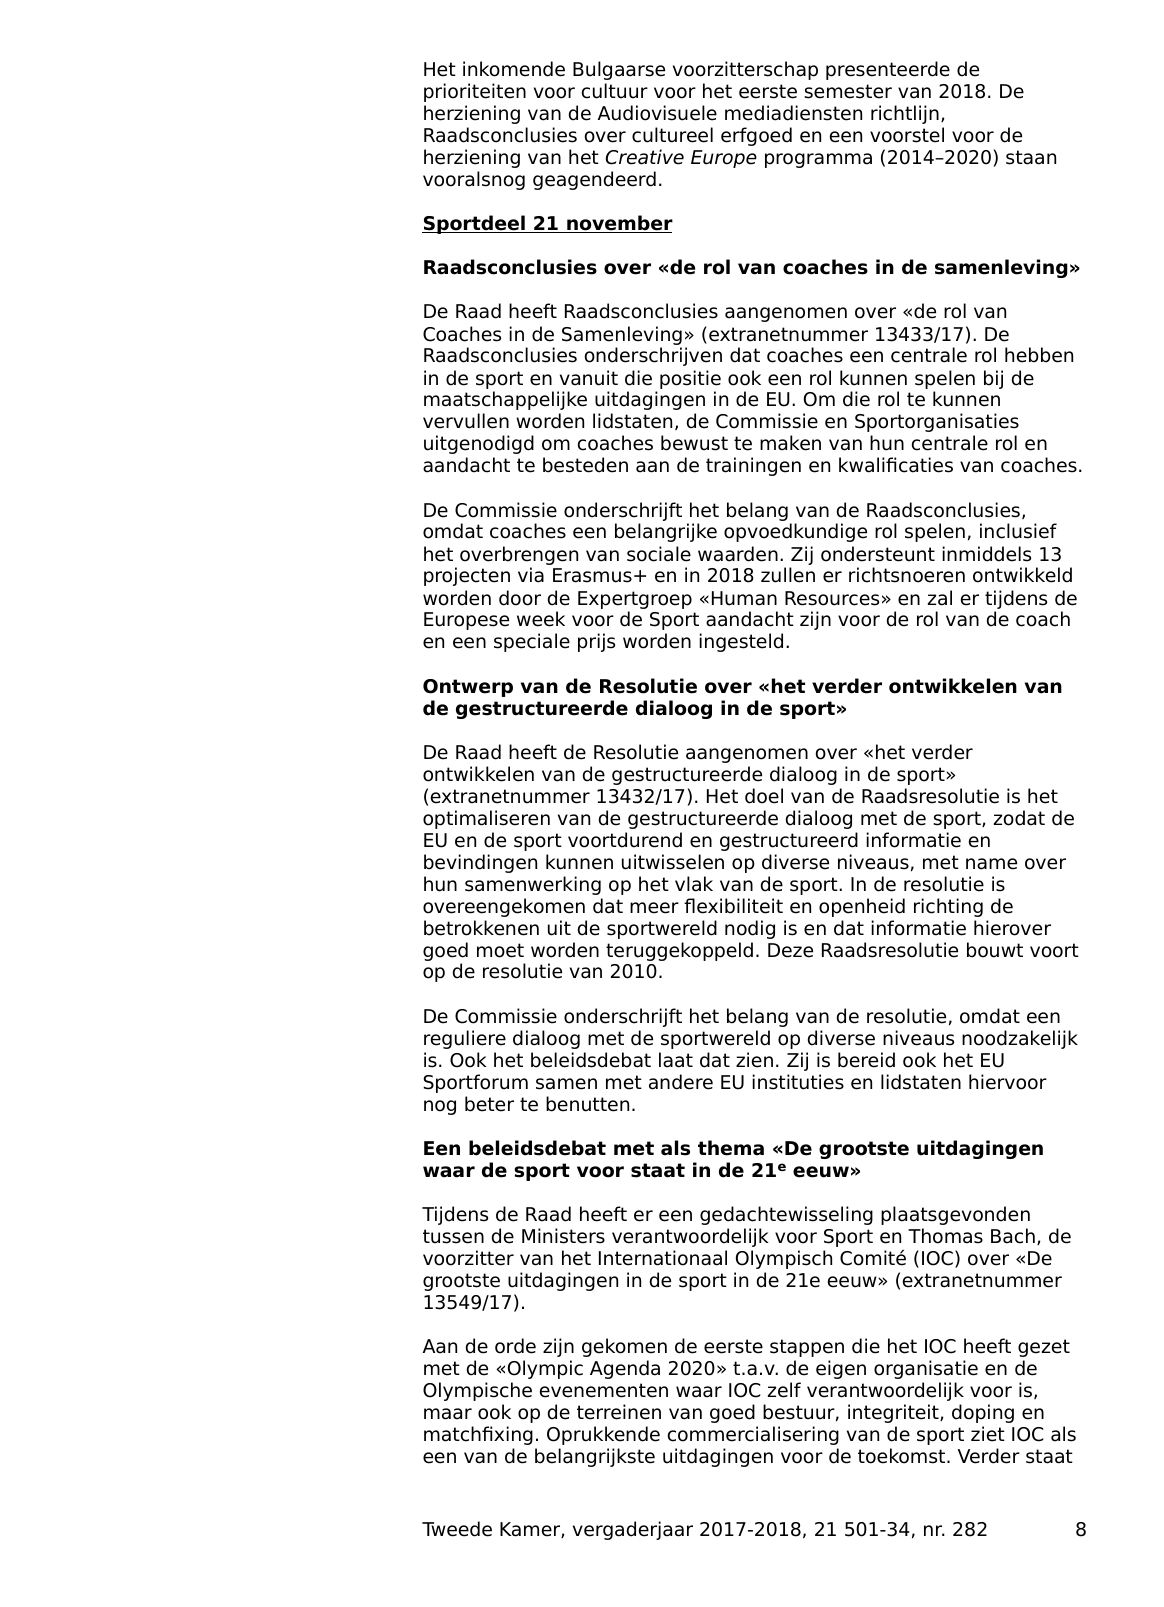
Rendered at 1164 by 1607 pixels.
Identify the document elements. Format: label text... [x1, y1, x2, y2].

subtitle Raadsconclusies over «de rol van coaches in de samenleving» [422, 257, 1087, 279]
text Het inkomende Bulgaarse voorzitterschap presenteerde de prioriteiten voor cultuur voor het eerste semester van 2018. De herziening van de Audiovisuele mediadiensten richtlijn, Raadsconclusies over cultureel erfgoed en een voorstel voor de herziening van het Creative Europe programma (2014–2020) staan vooralsnog geagendeerd. [422, 59, 1087, 191]
text Tijdens de Raad heeft er een gedachtewisseling plaatsgevonden tussen de Ministers verantwoordelijk voor Sport en Thomas Bach, de voorzitter van het Internationaal Olympisch Comité (IOC) over «De grootste uitdagingen in de sport in de 21e eeuw» (extranetnummer 13549/17). [422, 1204, 1087, 1314]
text De Commissie onderschrijft het belang van de Raadsconclusies, omdat coaches een belangrijke opvoedkundige rol spelen, inclusief het overbrengen van sociale waarden. Zij ondersteunt inmiddels 13 projecten via Erasmus+ en in 2018 zullen er richtsnoeren ontwikkeld worden door de Expertgroep «Human Resources» en zal er tijdens de Europese week voor de Sport aandacht zijn voor de rol van de coach en een speciale prijs worden ingesteld. [422, 499, 1087, 653]
subtitle Ontwerp van de Resolutie over «het verder ontwikkelen van de gestructureerde dialoog in de sport» [422, 676, 1087, 719]
text De Commissie onderschrijft het belang van de resolutie, omdat een reguliere dialoog met de sportwereld op diverse niveaus noodzakelijk is. Ook het beleidsdebat laat dat zien. Zij is bereid ook het EU Sportforum samen met andere EU instituties en lidstaten hiervoor nog beter te benutten. [422, 1006, 1087, 1116]
text De Raad heeft Raadsconclusies aangenomen over «de rol van Coaches in de Samenleving» (extranetnummer 13433/17). De Raadsconclusies onderschrijven dat coaches een centrale rol hebben in de sport en vanuit die positie ook een rol kunnen spelen bij de maatschappelijke uitdagingen in de EU. Om die rol te kunnen vervullen worden lidstaten, de Commissie en Sportorganisaties uitgenodigd om coaches bewust te maken van hun centrale rol en aandacht te besteden aan de trainingen en kwalificaties van coaches. [422, 301, 1087, 477]
subtitle Een beleidsdebat met als thema «De grootste uitdagingen waar de sport voor staat in de 21e eeuw» [422, 1138, 1087, 1182]
subtitle Sportdeel 21 november [422, 213, 1087, 235]
text Aan de orde zijn gekomen de eerste stappen die het IOC heeft gezet met de «Olympic Agenda 2020» t.a.v. de eigen organisatie en de Olympische evenementen waar IOC zelf verantwoordelijk voor is, maar ook op de terreinen van goed bestuur, integriteit, doping en matchfixing. Oprukkende commercialisering van de sport ziet IOC als een van de belangrijkste uitdagingen voor de toekomst. Verder staat [422, 1336, 1087, 1468]
text De Raad heeft de Resolutie aangenomen over «het verder ontwikkelen van de gestructureerde dialoog in de sport» (extranetnummer 13432/17). Het doel van de Raadsresolutie is het optimaliseren van de gestructureerde dialoog met de sport, zodat de EU en de sport voortdurend en gestructureerd informatie en bevindingen kunnen uitwisselen op diverse niveaus, met name over hun samenwerking op het vlak van de sport. In de resolutie is overeengekomen dat meer flexibiliteit en openheid richting de betrokkenen uit de sportwereld nodig is en dat informatie hierover goed moet worden teruggekoppeld. Deze Raadsresolutie bouwt voort op de resolutie van 2010. [422, 742, 1087, 983]
